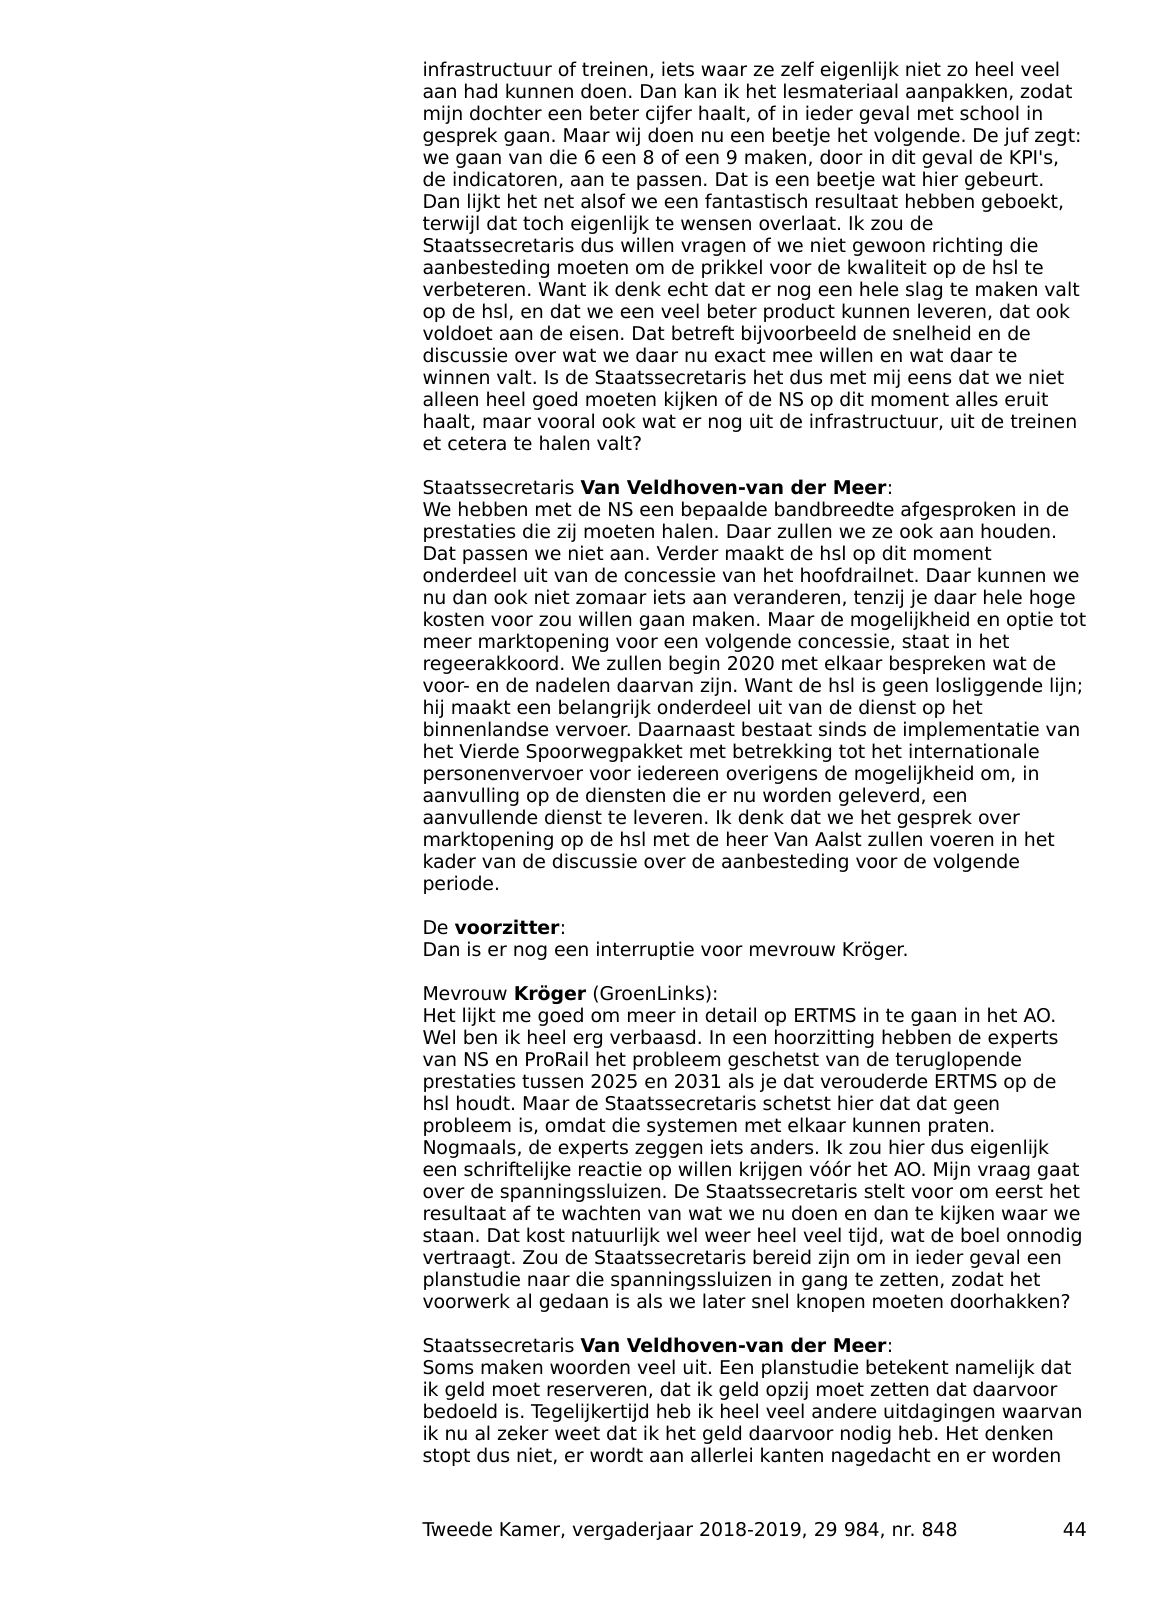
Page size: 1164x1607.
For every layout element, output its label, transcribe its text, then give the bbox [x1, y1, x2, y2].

text We hebben met de NS een bepaalde bandbreedte afgesproken in de prestaties die zij moeten halen. Daar zullen we ze ook aan houden. Dat passen we niet aan. Verder maakt de hsl op dit moment onderdeel uit van de concessie van het hoofdrailnet. Daar kunnen we nu dan ook niet zomaar iets aan veranderen, tenzij je daar hele hoge kosten voor zou willen gaan maken. Maar de mogelijkheid en optie tot meer marktopening voor een volgende concessie, staat in het regeerakkoord. We zullen begin 2020 met elkaar bespreken wat de voor- en de nadelen daarvan zijn. Want de hsl is geen losliggende lijn; hij maakt een belangrijk onderdeel uit van de dienst op het binnenlandse vervoer. Daarnaast bestaat sinds de implementatie van het Vierde Spoorwegpakket met betrekking tot het internationale personenvervoer voor iedereen overigens de mogelijkheid om, in aanvulling op de diensten die er nu worden geleverd, een aanvullende dienst te leveren. Ik denk dat we het gesprek over marktopening op de hsl met de heer Van Aalst zullen voeren in het kader van de discussie over de aanbesteding voor de volgende periode. [422, 499, 1087, 894]
text Mevrouw Kröger (GroenLinks): [422, 983, 1087, 1005]
text Staatssecretaris Van Veldhoven-van der Meer: [422, 1335, 1087, 1357]
text Dan is er nog een interruptie voor mevrouw Kröger. [422, 939, 1087, 961]
text Het lijkt me goed om meer in detail op ERTMS in te gaan in het AO. Wel ben ik heel erg verbaasd. In een hoorzitting hebben de experts van NS en ProRail het probleem geschetst van de teruglopende prestaties tussen 2025 en 2031 als je dat verouderde ERTMS op de hsl houdt. Maar de Staatssecretaris schetst hier dat dat geen probleem is, omdat die systemen met elkaar kunnen praten. Nogmaals, de experts zeggen iets anders. Ik zou hier dus eigenlijk een schriftelijke reactie op willen krijgen vóór het AO. Mijn vraag gaat over de spanningssluizen. De Staatssecretaris stelt voor om eerst het resultaat af te wachten van wat we nu doen en dan te kijken waar we staan. Dat kost natuurlijk wel weer heel veel tijd, wat de boel onnodig vertraagt. Zou de Staatssecretaris bereid zijn om in ieder geval een planstudie naar die spanningssluizen in gang te zetten, zodat het voorwerk al gedaan is als we later snel knopen moeten doorhakken? [422, 1005, 1087, 1312]
text Soms maken woorden veel uit. Een planstudie betekent namelijk dat ik geld moet reserveren, dat ik geld opzij moet zetten dat daarvoor bedoeld is. Tegelijkertijd heb ik heel veel andere uitdagingen waarvan ik nu al zeker weet dat ik het geld daarvoor nodig heb. Het denken stopt dus niet, er wordt aan allerlei kanten nagedacht en er worden [422, 1357, 1087, 1467]
text Staatssecretaris Van Veldhoven-van der Meer: [422, 477, 1087, 499]
text De voorzitter: [422, 917, 1087, 939]
text infrastructuur of treinen, iets waar ze zelf eigenlijk niet zo heel veel aan had kunnen doen. Dan kan ik het lesmateriaal aanpakken, zodat mijn dochter een beter cijfer haalt, of in ieder geval met school in gesprek gaan. Maar wij doen nu een beetje het volgende. De juf zegt: we gaan van die 6 een 8 of een 9 maken, door in dit geval de KPI's, de indicatoren, aan te passen. Dat is een beetje wat hier gebeurt. Dan lijkt het net alsof we een fantastisch resultaat hebben geboekt, terwijl dat toch eigenlijk te wensen overlaat. Ik zou de Staatssecretaris dus willen vragen of we niet gewoon richting die aanbesteding moeten om de prikkel voor de kwaliteit op de hsl te verbeteren. Want ik denk echt dat er nog een hele slag te maken valt op de hsl, en dat we een veel beter product kunnen leveren, dat ook voldoet aan de eisen. Dat betreft bijvoorbeeld de snelheid en de discussie over wat we daar nu exact mee willen en wat daar te winnen valt. Is de Staatssecretaris het dus met mij eens dat we niet alleen heel goed moeten kijken of de NS op dit moment alles eruit haalt, maar vooral ook wat er nog uit de infrastructuur, uit de treinen et cetera te halen valt? [422, 59, 1087, 455]
